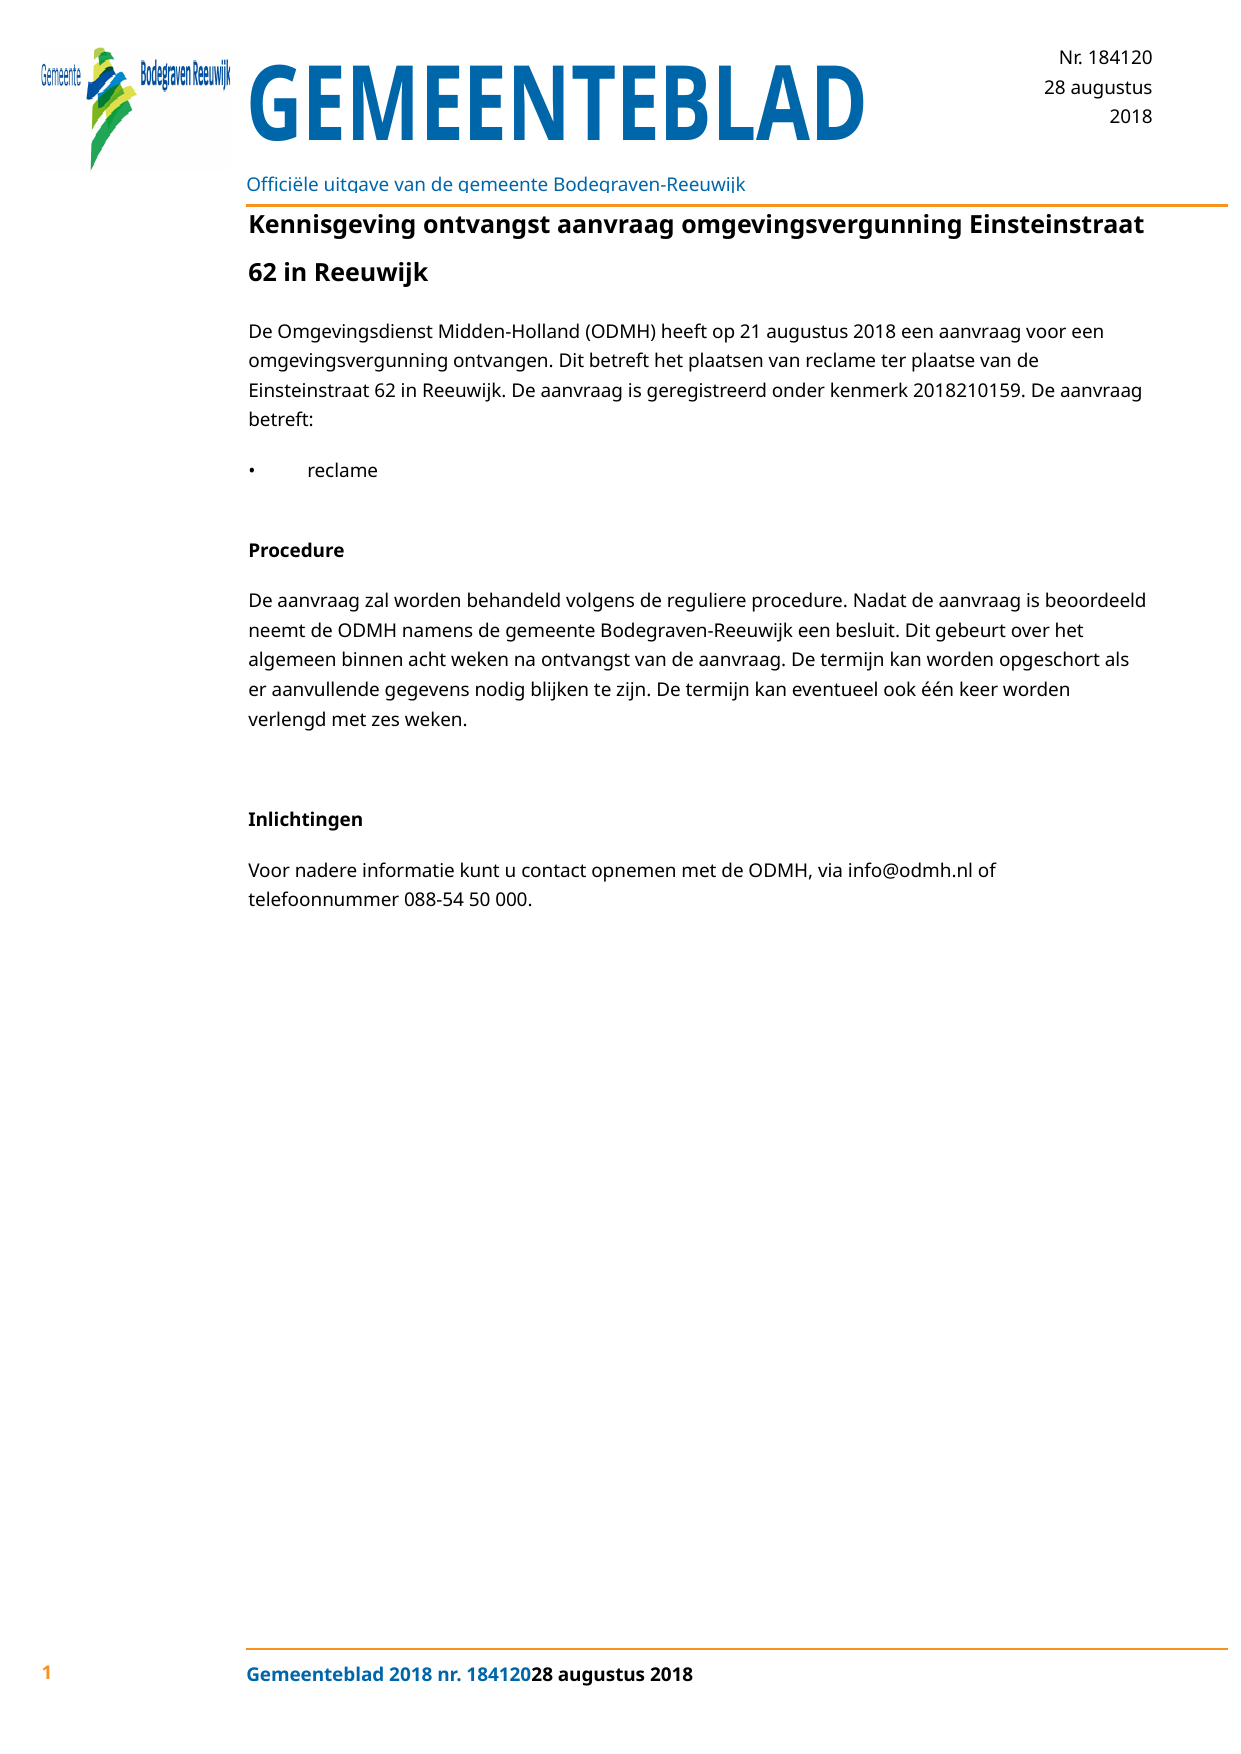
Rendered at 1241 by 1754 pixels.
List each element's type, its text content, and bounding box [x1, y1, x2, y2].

picture [41, 47, 231, 172]
text Inlichtingen [248, 807, 1152, 832]
text De aanvraag zal worden behandeld volgens de reguliere procedure. Nadat de aanvraag is beoordeeld neemt de ODMH namens de gemeente Bodegraven-Reeuwijk een besluit. Dit gebeurt over het algemeen binnen acht weken na ontvangst van de aanvraag. De termijn kan worden opgeschort als er aanvullende gegevens nodig blijken te zijn. De termijn kan eventueel ook één keer worden verlengd met zes weken. [248, 587, 1152, 732]
list reclame [248, 457, 1152, 483]
text Voor nadere informatie kunt u contact opnemen met de ODMH, via info@odmh.nl of telefoonnummer 088-54 50 000. [248, 857, 1152, 912]
text Procedure [248, 537, 1152, 563]
text De Omgevingsdienst Midden-Holland (ODMH) heeft op 21 augustus 2018 een aanvraag voor een omgevingsvergunning ontvangen. Dit betreft het plaatsen van reclame ter plaatse van de Einsteinstraat 62 in Reeuwijk. De aanvraag is geregistreerd onder kenmerk 2018210159. De aanvraag betreft: [248, 318, 1152, 432]
text Kennisgeving ontvangst aanvraag omgevingsvergunning Einsteinstraat 62 in Reeuwijk [248, 207, 1152, 288]
